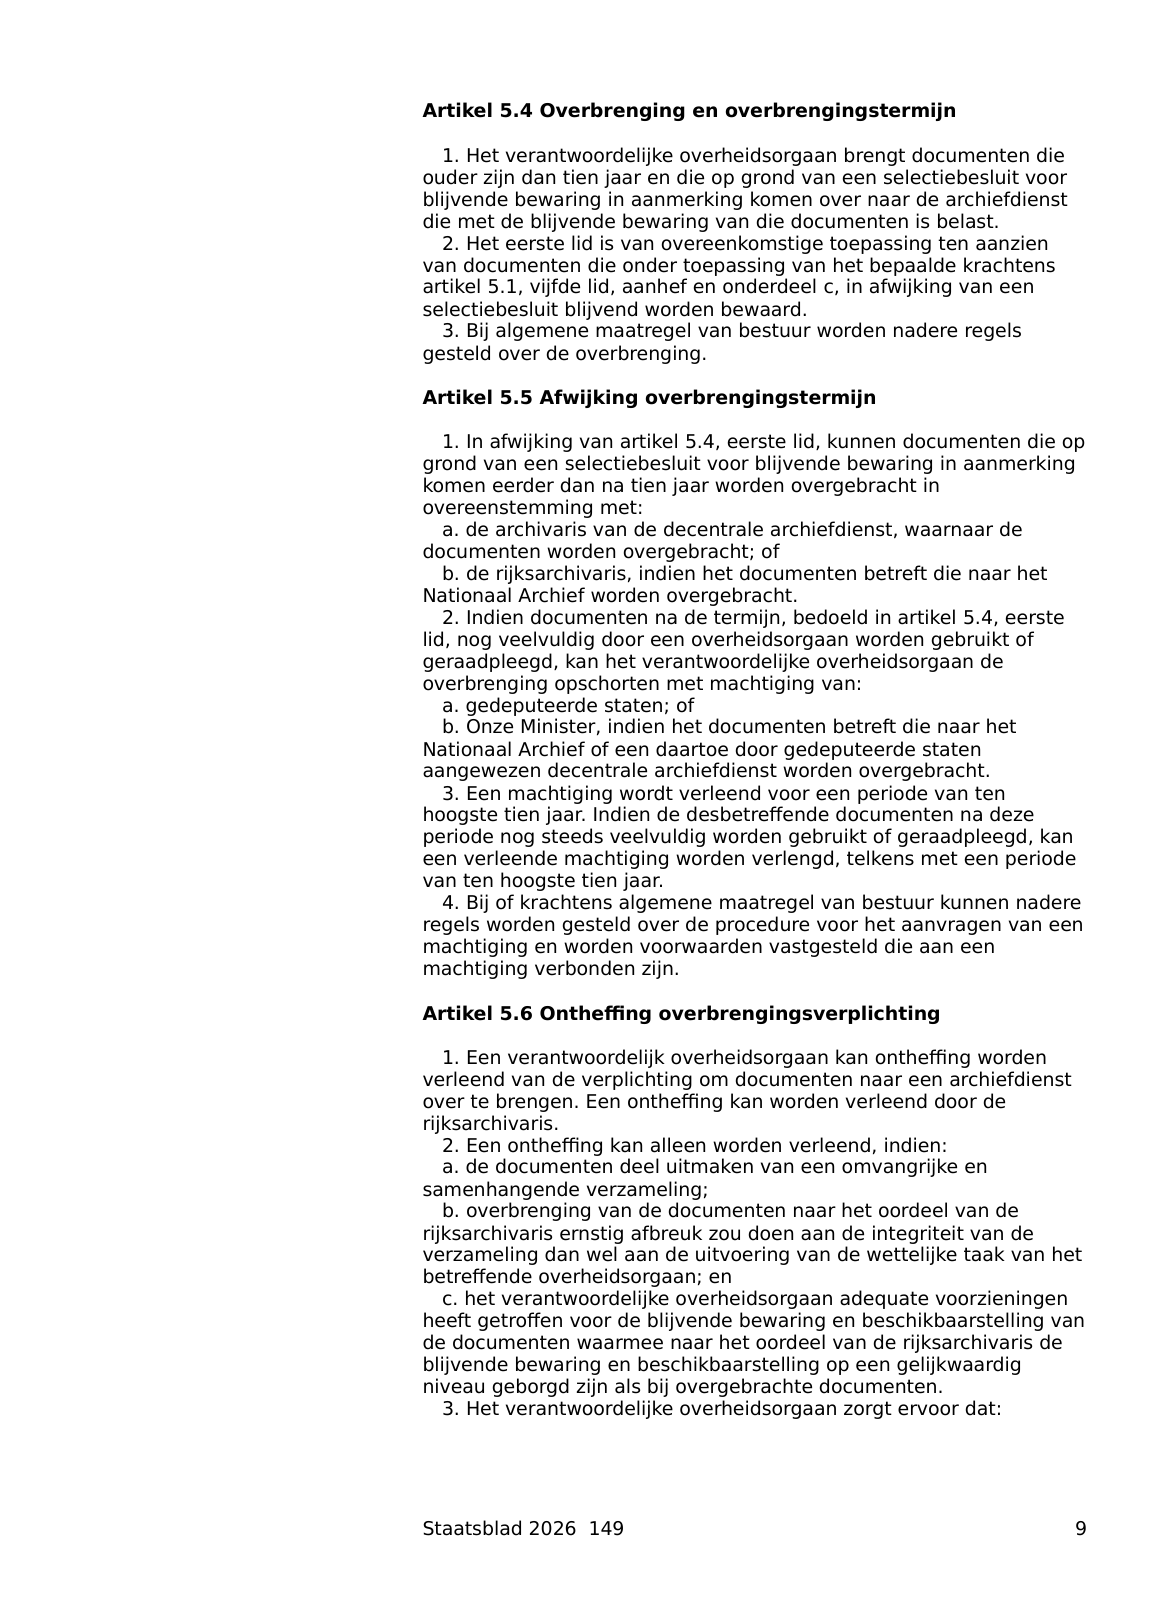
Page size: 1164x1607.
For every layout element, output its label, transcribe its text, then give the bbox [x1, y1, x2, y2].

text 4. Bij of krachtens algemene maatregel van bestuur kunnen nadere regels worden gesteld over de procedure voor het aanvragen van een machtiging en worden voorwaarden vastgesteld die aan een machtiging verbonden zijn. [422, 892, 1087, 980]
text 1. In afwijking van artikel 5.4, eerste lid, kunnen documenten die op grond van een selectiebesluit voor blijvende bewaring in aanmerking komen eerder dan na tien jaar worden overgebracht in overeenstemming met: [422, 431, 1087, 519]
text 2. Een ontheffing kan alleen worden verleend, indien: [422, 1134, 1087, 1156]
text 2. Het eerste lid is van overeenkomstige toepassing ten aanzien van documenten die onder toepassing van het bepaalde krachtens artikel 5.1, vijfde lid, aanhef en onderdeel c, in afwijking van een selectiebesluit blijvend worden bewaard. [422, 232, 1087, 320]
text a. de archivaris van de decentrale archiefdienst, waarnaar de documenten worden overgebracht; of [422, 519, 1087, 563]
text 1. Het verantwoordelijke overheidsorgaan brengt documenten die ouder zijn dan tien jaar en die op grond van een selectiebesluit voor blijvende bewaring in aanmerking komen over naar de archiefdienst die met de blijvende bewaring van die documenten is belast. [422, 144, 1087, 232]
text 1. Een verantwoordelijk overheidsorgaan kan ontheffing worden verleend van de verplichting om documenten naar een archiefdienst over te brengen. Een ontheffing kan worden verleend door de rijksarchivaris. [422, 1047, 1087, 1134]
text a. gedeputeerde staten; of [422, 694, 1087, 716]
text b. de rijksarchivaris, indien het documenten betreft die naar het Nationaal Archief worden overgebracht. [422, 563, 1087, 607]
subtitle Artikel 5.6 Ontheffing overbrengingsverplichting [422, 1002, 1087, 1024]
text 3. Een machtiging wordt verleend voor een periode van ten hoogste tien jaar. Indien de desbetreffende documenten na deze periode nog steeds veelvuldig worden gebruikt of geraadpleegd, kan een verleende machtiging worden verlengd, telkens met een periode van ten hoogste tien jaar. [422, 782, 1087, 892]
text 2. Indien documenten na de termijn, bedoeld in artikel 5.4, eerste lid, nog veelvuldig door een overheidsorgaan worden gebruikt of geraadpleegd, kan het verantwoordelijke overheidsorgaan de overbrenging opschorten met machtiging van: [422, 607, 1087, 694]
text b. overbrenging van de documenten naar het oordeel van de rijksarchivaris ernstig afbreuk zou doen aan de integriteit van de verzameling dan wel aan de uitvoering van de wettelijke taak van het betreffende overheidsorgaan; en [422, 1200, 1087, 1288]
text 3. Bij algemene maatregel van bestuur worden nadere regels gesteld over de overbrenging. [422, 320, 1087, 364]
text 3. Het verantwoordelijke overheidsorgaan zorgt ervoor dat: [422, 1398, 1087, 1420]
text a. de documenten deel uitmaken van een omvangrijke en samenhangende verzameling; [422, 1156, 1087, 1200]
subtitle Artikel 5.4 Overbrenging en overbrengingstermijn [422, 100, 1087, 122]
text b. Onze Minister, indien het documenten betreft die naar het Nationaal Archief of een daartoe door gedeputeerde staten aangewezen decentrale archiefdienst worden overgebracht. [422, 716, 1087, 782]
subtitle Artikel 5.5 Afwijking overbrengingstermijn [422, 387, 1087, 408]
text c. het verantwoordelijke overheidsorgaan adequate voorzieningen heeft getroffen voor de blijvende bewaring en beschikbaarstelling van de documenten waarmee naar het oordeel van de rijksarchivaris de blijvende bewaring en beschikbaarstelling op een gelijkwaardig niveau geborgd zijn als bij overgebrachte documenten. [422, 1288, 1087, 1398]
